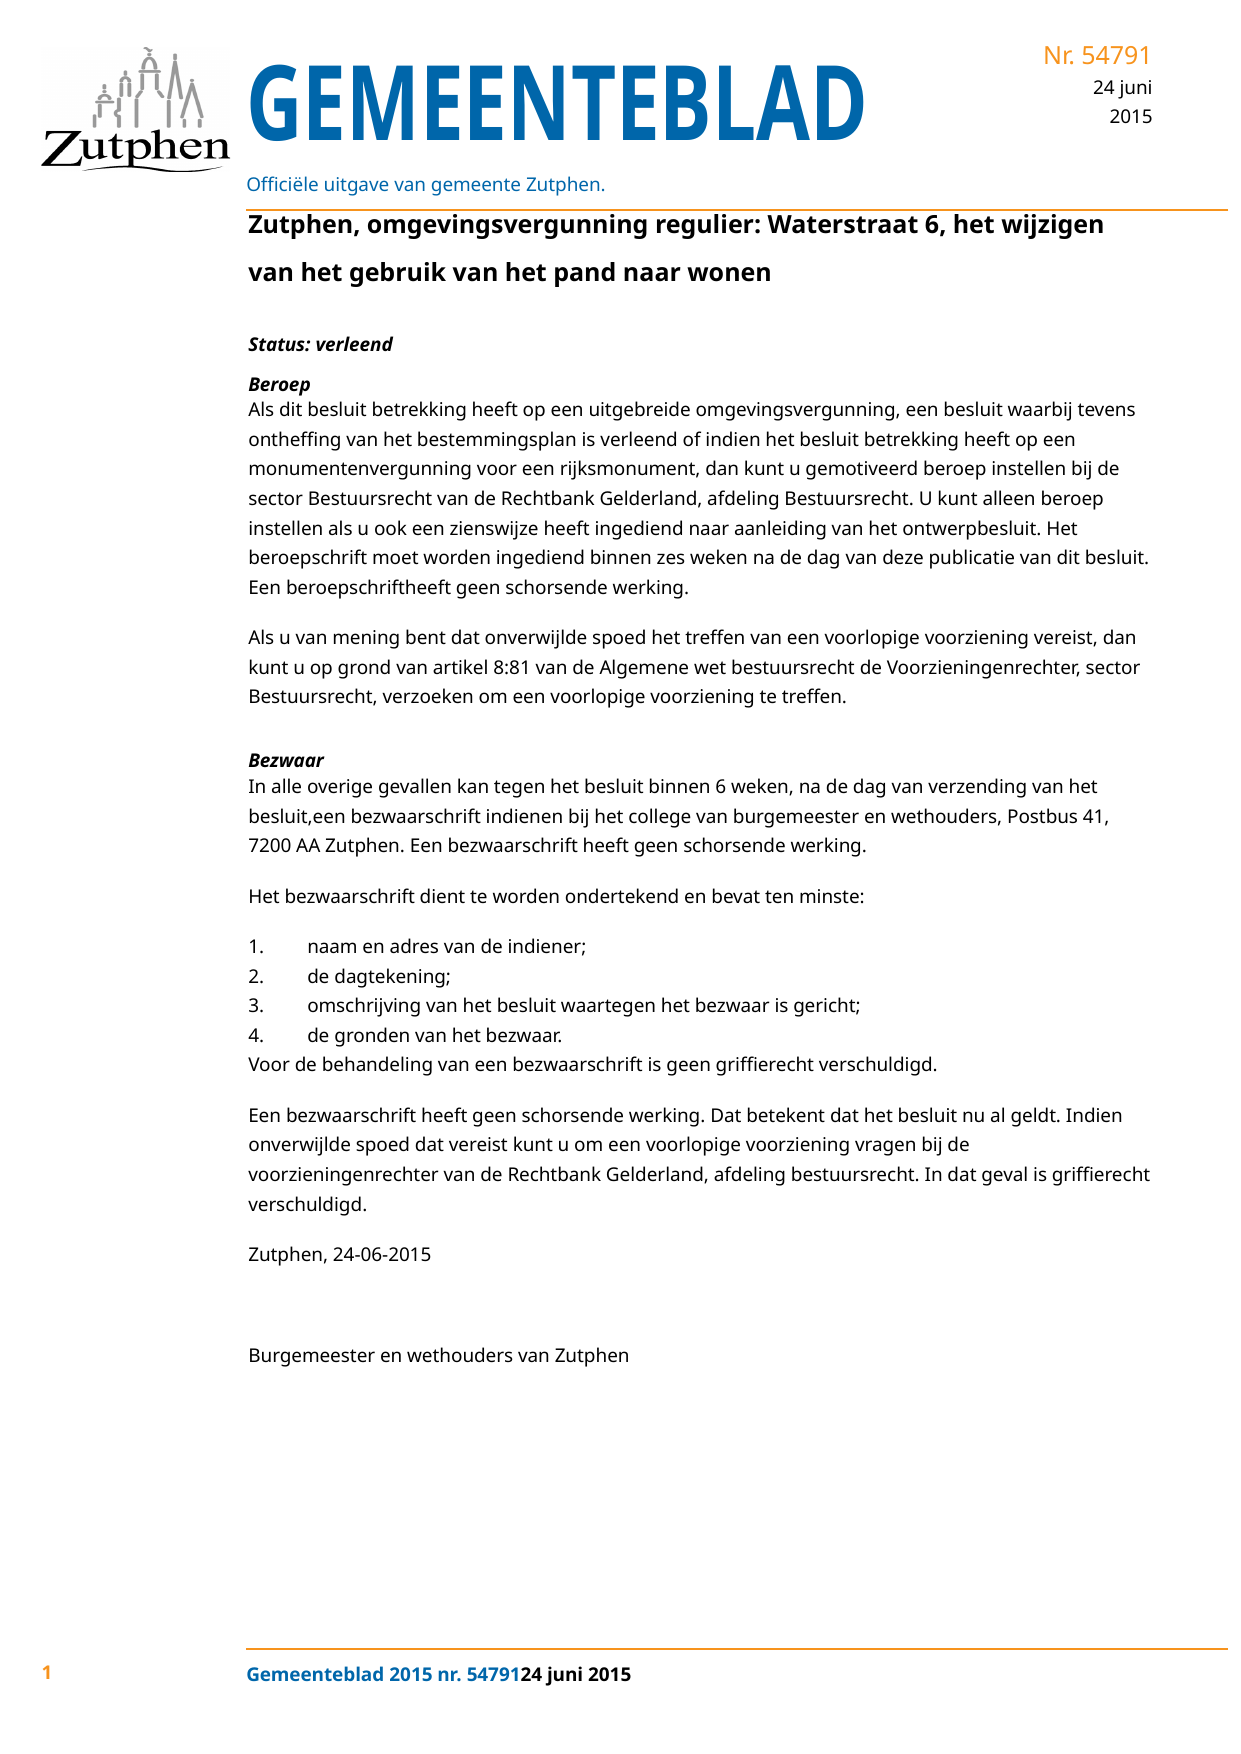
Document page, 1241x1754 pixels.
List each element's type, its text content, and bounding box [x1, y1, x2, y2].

text Bezwaar [248, 747, 1152, 773]
text Burgemeester en wethouders van Zutphen [248, 1342, 1152, 1368]
list omschrijving van het besluit waartegen het bezwaar is gericht; [248, 992, 1152, 1018]
text Als u van mening bent dat onverwijlde spoed het treffen van een voorlopige voorziening vereist, dan kunt u op grond van artikel 8:81 van de Algemene wet bestuursrecht de Voorzieningenrechter, sector Bestuursrecht, verzoeken om een voorlopige voorziening te treffen. [248, 624, 1152, 709]
text Status: verleend [248, 331, 1152, 357]
text Een bezwaarschrift heeft geen schorsende werking. Dat betekent dat het besluit nu al geldt. Indien onverwijlde spoed dat vereist kunt u om een voorlopige voorziening vragen bij de voorzieningenrechter van de Rechtbank Gelderland, afdeling bestuursrecht. In dat geval is griffierecht verschuldigd. [248, 1102, 1152, 1216]
text Zutphen, 24-06-2015 [248, 1241, 1152, 1267]
text Zutphen, omgevingsvergunning regulier: Waterstraat 6, het wijzigen van het gebruik van het pand naar wonen [248, 211, 1152, 288]
text In alle overige gevallen kan tegen het besluit binnen 6 weken, na de dag van verzending van het besluit,een bezwaarschrift indienen bij het college van burgemeester en wethouders, Postbus 41, 7200 AA Zutphen. Een bezwaarschrift heeft geen schorsende werking. [248, 773, 1152, 858]
list naam en adres van de indiener; [248, 933, 1152, 959]
text Als dit besluit betrekking heeft op een uitgebreide omgevingsvergunning, een besluit waarbij tevens ontheffing van het bestemmingsplan is verleend of indien het besluit betrekking heeft op een monumentenvergunning voor een rijksmonument, dan kunt u gemotiveerd beroep instellen bij de sector Bestuursrecht van de Rechtbank Gelderland, afdeling Bestuursrecht. U kunt alleen beroep instellen als u ook een zienswijze heeft ingediend naar aanleiding van het ontwerpbesluit. Het beroepschrift moet worden ingediend binnen zes weken na de dag van deze publicatie van dit besluit. Een beroepschriftheeft geen schorsende werking. [248, 396, 1152, 600]
text Beroep [248, 371, 1152, 396]
list de gronden van het bezwaar. [248, 1022, 1152, 1048]
list de dagtekening; [248, 963, 1152, 988]
text Het bezwaarschrift dient te worden ondertekend en bevat ten minste: [248, 883, 1152, 908]
picture [41, 47, 231, 172]
text Voor de behandeling van een bezwaarschrift is geen griffierecht verschuldigd. [248, 1052, 1152, 1077]
